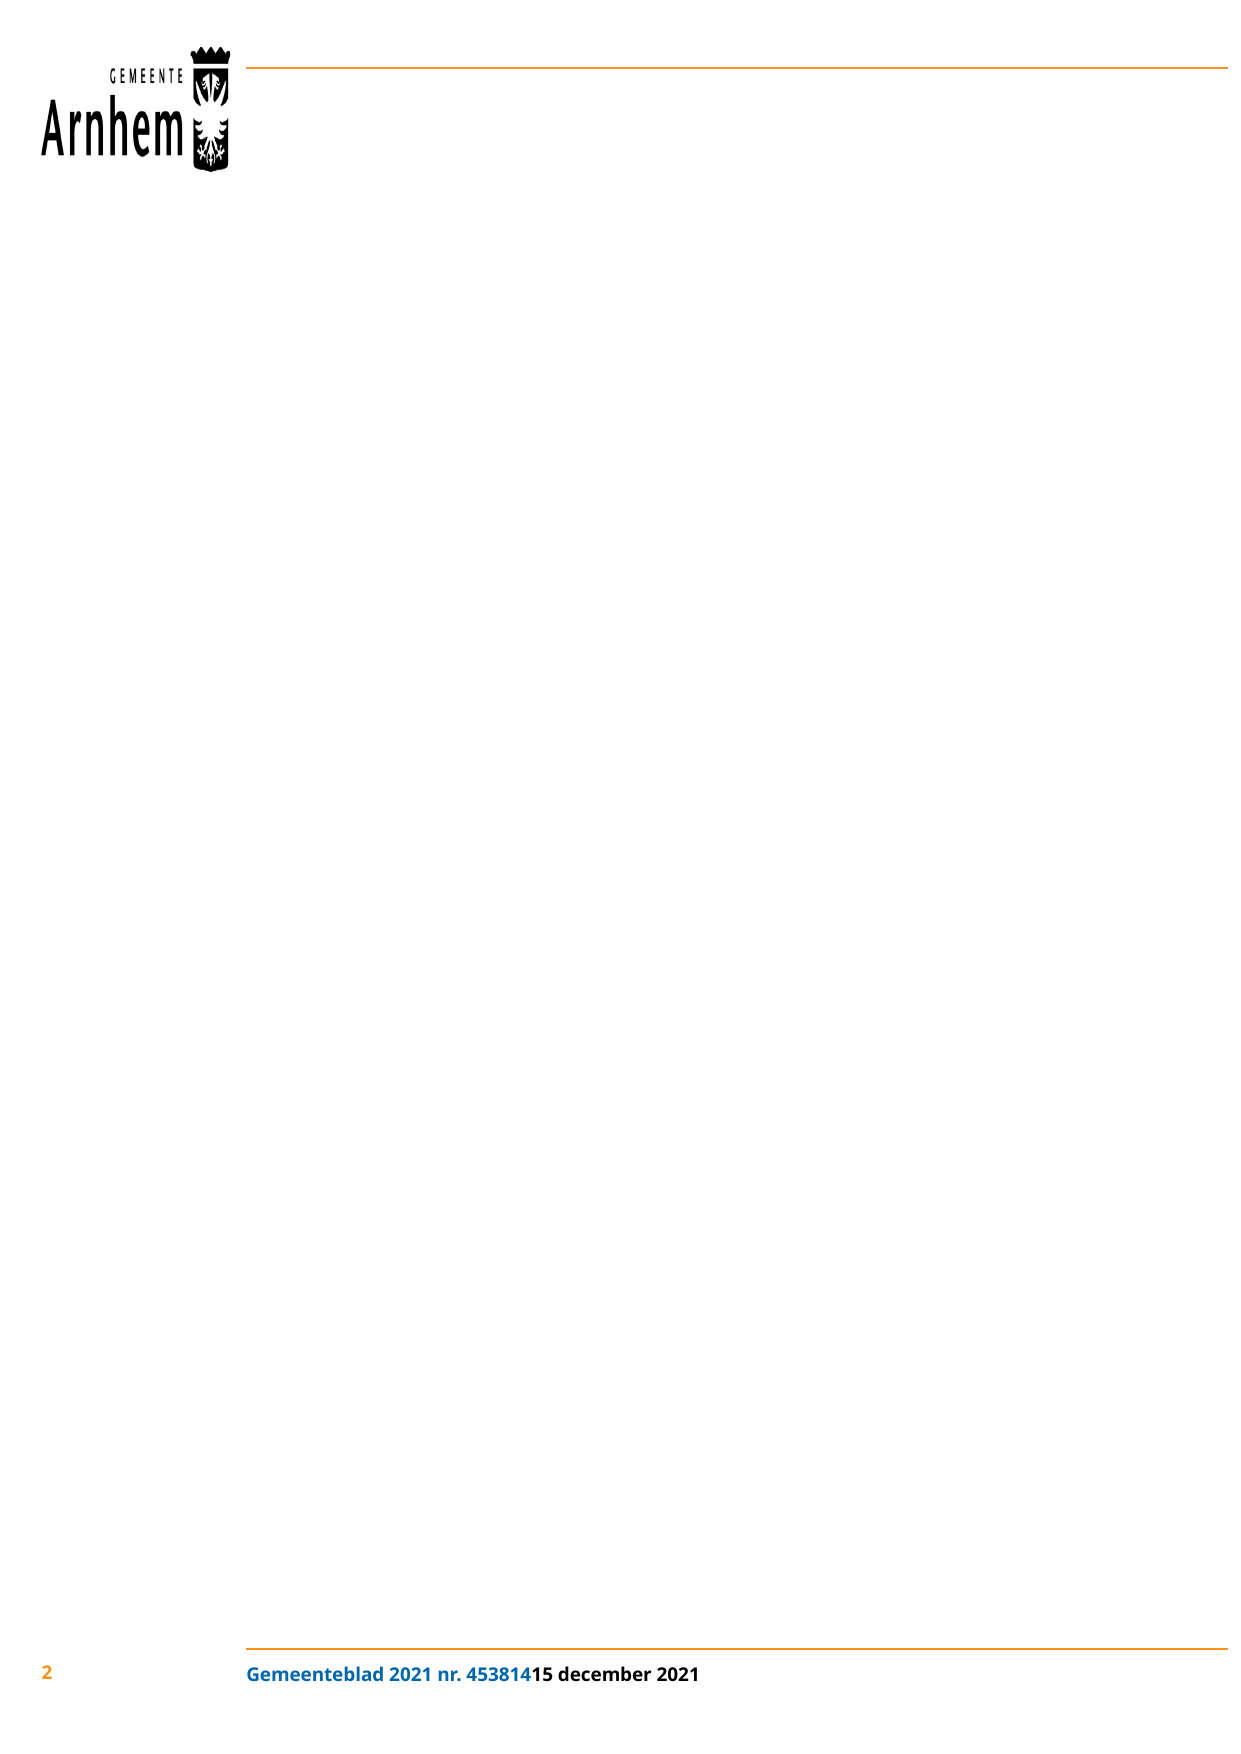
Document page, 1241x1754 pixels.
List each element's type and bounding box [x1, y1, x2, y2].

picture [41, 47, 231, 172]
